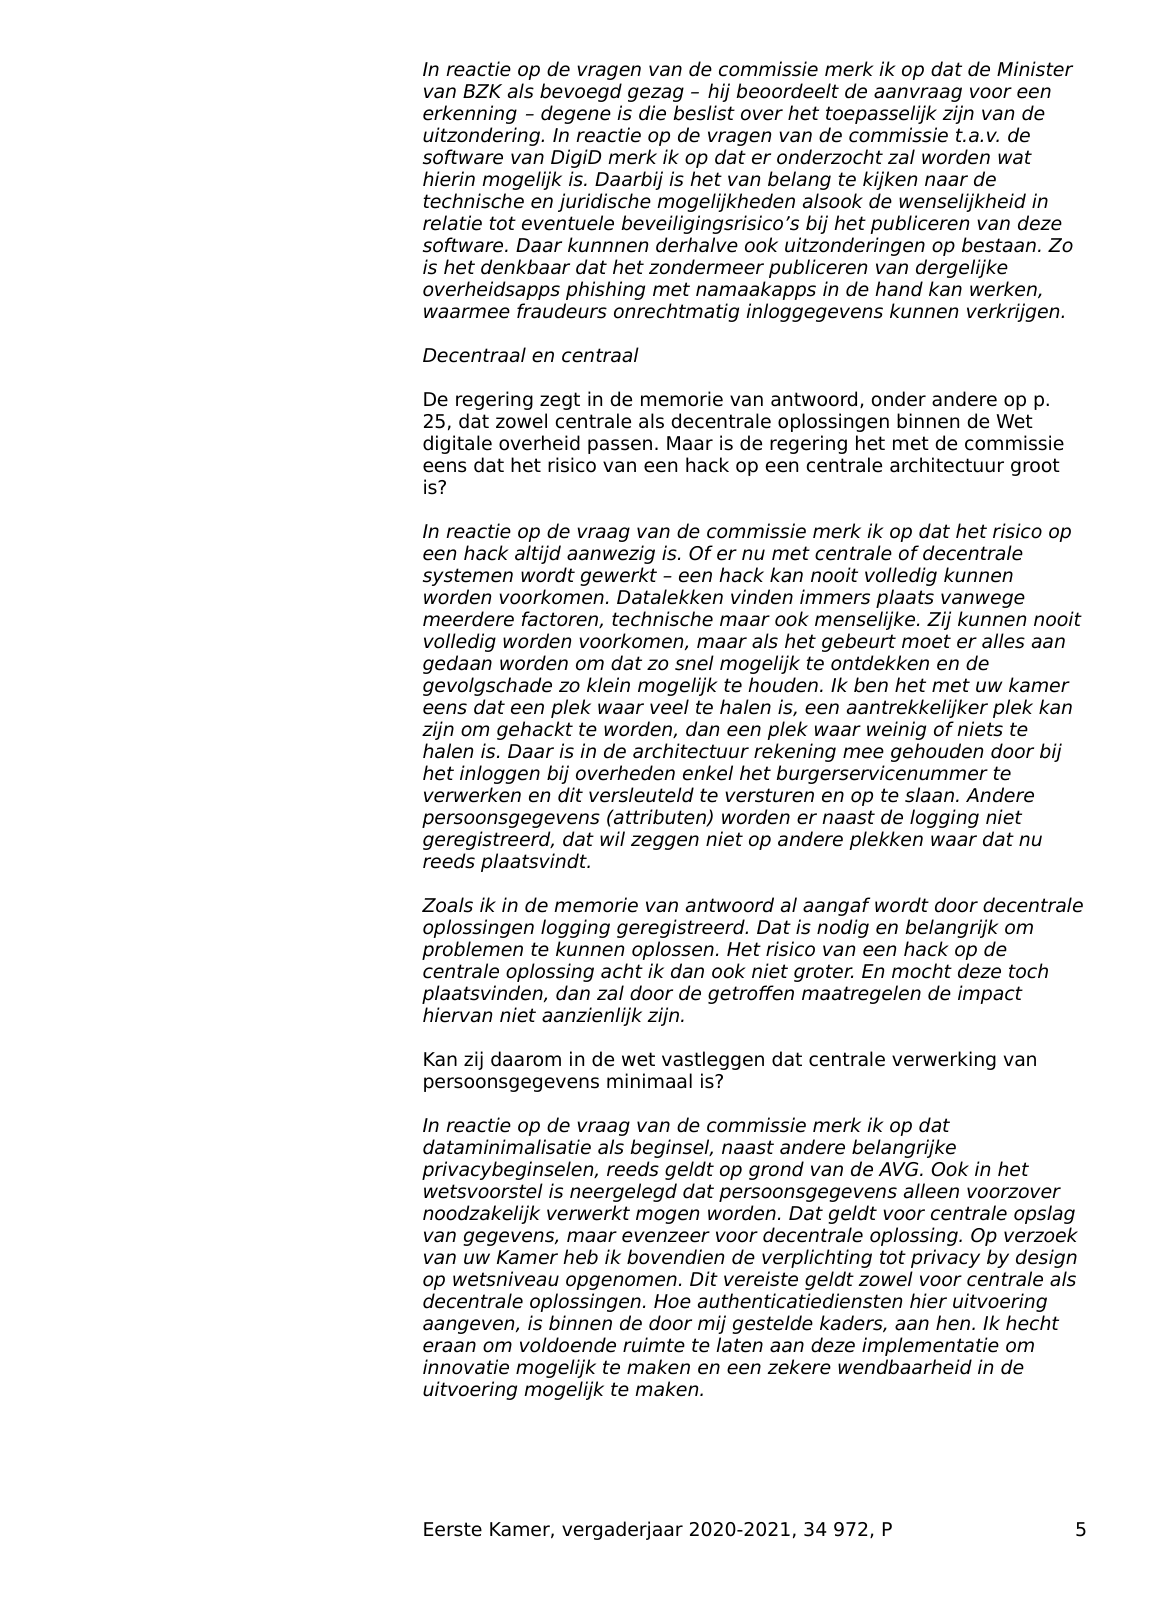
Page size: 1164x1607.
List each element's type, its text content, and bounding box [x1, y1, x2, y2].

text Kan zij daarom in de wet vastleggen dat centrale verwerking van persoonsgegevens minimaal is? [422, 1049, 1087, 1093]
text Zoals ik in de memorie van antwoord al aangaf wordt door decentrale oplossingen logging geregistreerd. Dat is nodig en belangrijk om problemen te kunnen oplossen. Het risico van een hack op de centrale oplossing acht ik dan ook niet groter. En mocht deze toch plaatsvinden, dan zal door de getroffen maatregelen de impact hiervan niet aanzienlijk zijn. [422, 895, 1087, 1027]
text De regering zegt in de memorie van antwoord, onder andere op p. 25, dat zowel centrale als decentrale oplossingen binnen de Wet digitale overheid passen. Maar is de regering het met de commissie eens dat het risico van een hack op een centrale architectuur groot is? [422, 389, 1087, 499]
text In reactie op de vragen van de commissie merk ik op dat de Minister van BZK als bevoegd gezag – hij beoordeelt de aanvraag voor een erkenning – degene is die beslist over het toepasselijk zijn van de uitzondering. In reactie op de vragen van de commissie t.a.v. de software van DigiD merk ik op dat er onderzocht zal worden wat hierin mogelijk is. Daarbij is het van belang te kijken naar de technische en juridische mogelijkheden alsook de wenselijkheid in relatie tot eventuele beveiligingsrisico’s bij het publiceren van deze software. Daar kunnnen derhalve ook uitzonderingen op bestaan. Zo is het denkbaar dat het zondermeer publiceren van dergelijke overheidsapps phishing met namaakapps in de hand kan werken, waarmee fraudeurs onrechtmatig inloggegevens kunnen verkrijgen. [422, 59, 1087, 323]
text In reactie op de vraag van de commissie merk ik op dat dataminimalisatie als beginsel, naast andere belangrijke privacybeginselen, reeds geldt op grond van de AVG. Ook in het wetsvoorstel is neergelegd dat persoonsgegevens alleen voorzover noodzakelijk verwerkt mogen worden. Dat geldt voor centrale opslag van gegevens, maar evenzeer voor decentrale oplossing. Op verzoek van uw Kamer heb ik bovendien de verplichting tot privacy by design op wetsniveau opgenomen. Dit vereiste geldt zowel voor centrale als decentrale oplossingen. Hoe authenticatiediensten hier uitvoering aangeven, is binnen de door mij gestelde kaders, aan hen. Ik hecht eraan om voldoende ruimte te laten aan deze implementatie om innovatie mogelijk te maken en een zekere wendbaarheid in de uitvoering mogelijk te maken. [422, 1115, 1087, 1401]
subtitle Decentraal en centraal [422, 345, 1087, 367]
text In reactie op de vraag van de commissie merk ik op dat het risico op een hack altijd aanwezig is. Of er nu met centrale of decentrale systemen wordt gewerkt – een hack kan nooit volledig kunnen worden voorkomen. Datalekken vinden immers plaats vanwege meerdere factoren, technische maar ook menselijke. Zij kunnen nooit volledig worden voorkomen, maar als het gebeurt moet er alles aan gedaan worden om dat zo snel mogelijk te ontdekken en de gevolgschade zo klein mogelijk te houden. Ik ben het met uw kamer eens dat een plek waar veel te halen is, een aantrekkelijker plek kan zijn om gehackt te worden, dan een plek waar weinig of niets te halen is. Daar is in de architectuur rekening mee gehouden door bij het inloggen bij overheden enkel het burgerservicenummer te verwerken en dit versleuteld te versturen en op te slaan. Andere persoonsgegevens (attributen) worden er naast de logging niet geregistreerd, dat wil zeggen niet op andere plekken waar dat nu reeds plaatsvindt. [422, 521, 1087, 873]
